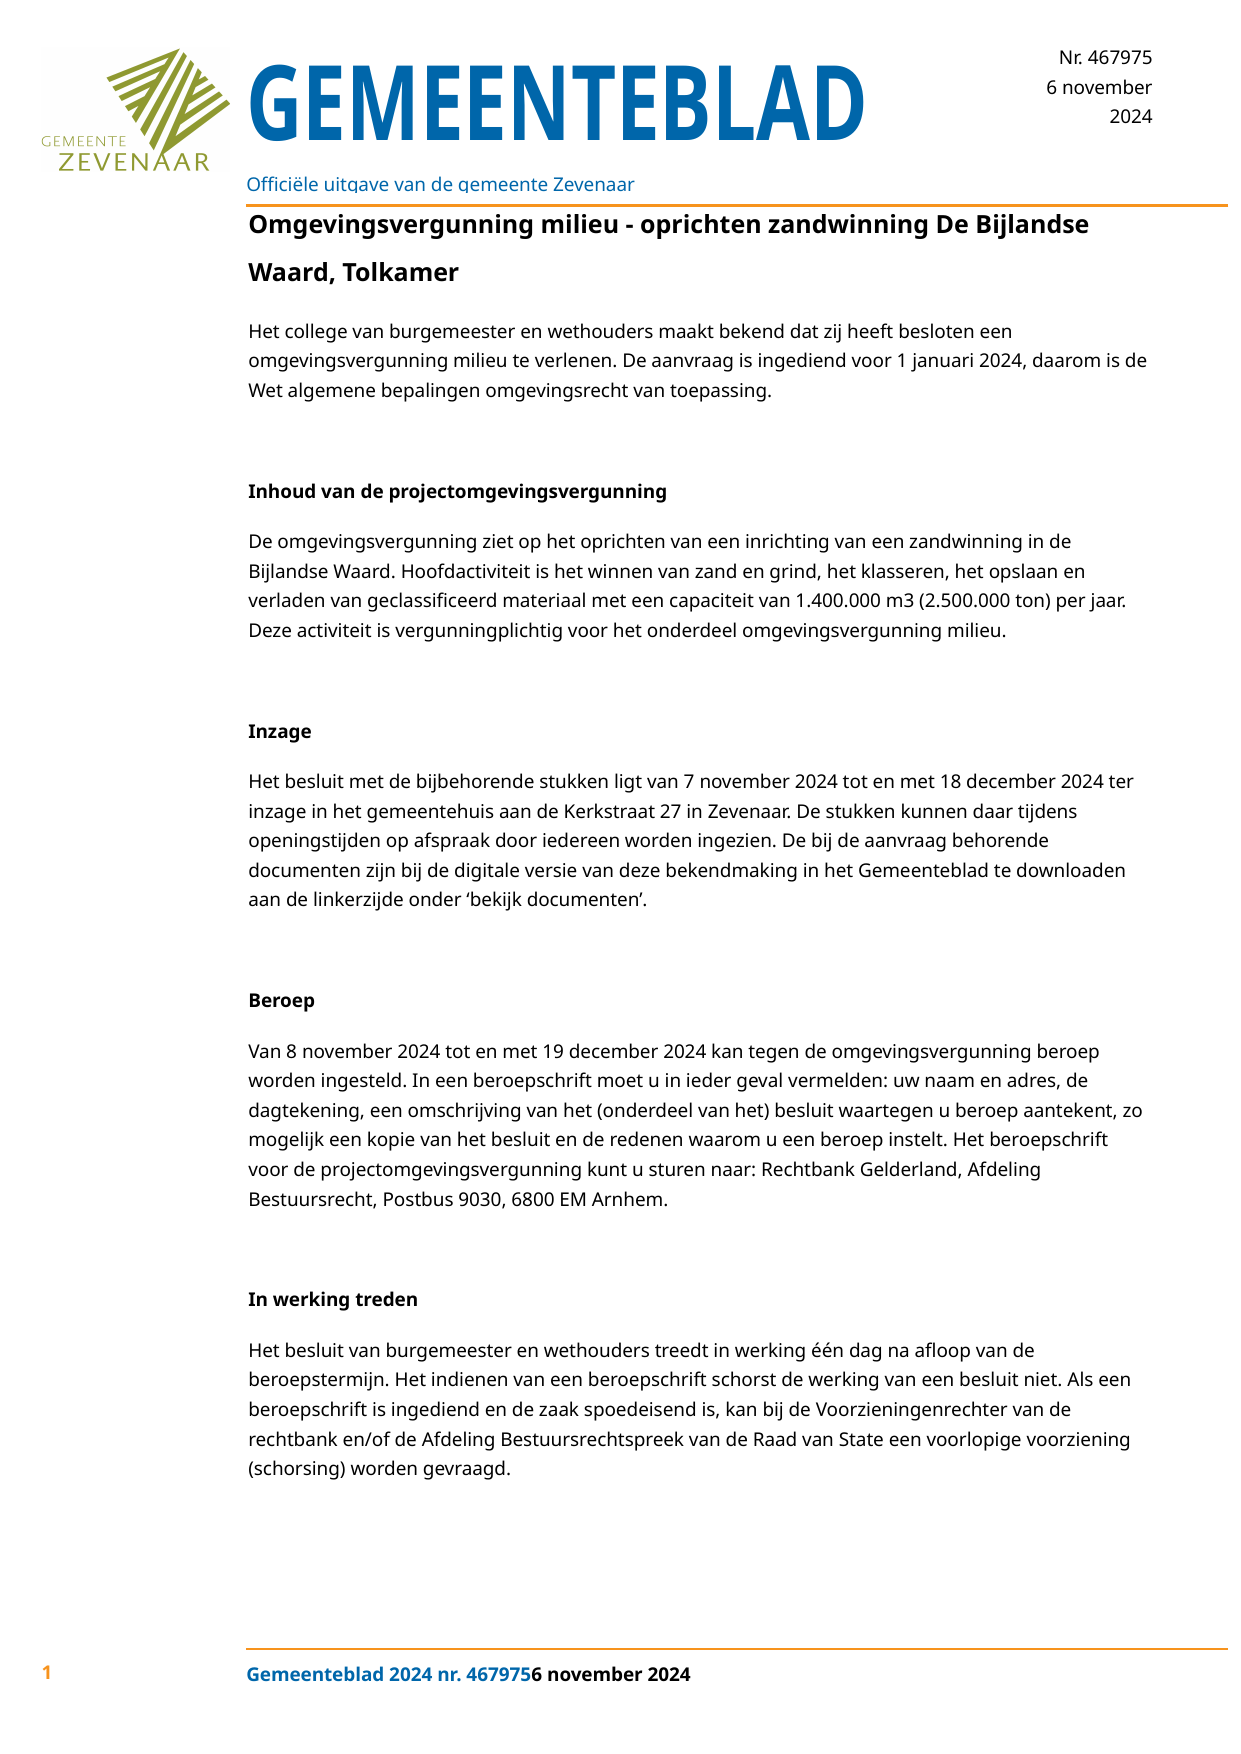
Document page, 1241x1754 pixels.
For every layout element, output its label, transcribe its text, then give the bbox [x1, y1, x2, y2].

text Het besluit van burgemeester en wethouders treedt in werking één dag na afloop van de beroepstermijn. Het indienen van een beroepschrift schorst de werking van een besluit niet. Als een beroepschrift is ingediend en de zaak spoedeisend is, kan bij de Voorzieningenrechter van de rechtbank en/of de Afdeling Bestuursrechtspreek van de Raad van State een voorlopige voorziening (schorsing) worden gevraagd. [248, 1337, 1152, 1481]
text Beroep [248, 987, 1152, 1013]
text Inhoud van de projectomgevingsvergunning [248, 478, 1152, 504]
picture [41, 47, 231, 172]
text Het college van burgemeester en wethouders maakt bekend dat zij heeft besloten een omgevingsvergunning milieu te verlenen. De aanvraag is ingediend voor 1 januari 2024, daarom is de Wet algemene bepalingen omgevingsrecht van toepassing. [248, 318, 1152, 403]
text Inzage [248, 718, 1152, 744]
text Het besluit met de bijbehorende stukken ligt van 7 november 2024 tot en met 18 december 2024 ter inzage in het gemeentehuis aan de Kerkstraat 27 in Zevenaar. De stukken kunnen daar tijdens openingstijden op afspraak door iedereen worden ingezien. De bij de aanvraag behorende documenten zijn bij de digitale versie van deze bekendmaking in het Gemeenteblad te downloaden aan de linkerzijde onder ‘bekijk documenten’. [248, 768, 1152, 912]
text Omgevingsvergunning milieu - oprichten zandwinning De Bijlandse Waard, Tolkamer [248, 207, 1152, 288]
text In werking treden [248, 1287, 1152, 1312]
text De omgevingsvergunning ziet op het oprichten van een inrichting van een zandwinning in de Bijlandse Waard. Hoofdactiviteit is het winnen van zand en grind, het klasseren, het opslaan en verladen van geclassificeerd materiaal met een capaciteit van 1.400.000 m3 (2.500.000 ton) per jaar. Deze activiteit is vergunningplichtig voor het onderdeel omgevingsvergunning milieu. [248, 528, 1152, 643]
text Van 8 november 2024 tot en met 19 december 2024 kan tegen de omgevingsvergunning beroep worden ingesteld. In een beroepschrift moet u in ieder geval vermelden: uw naam en adres, de dagtekening, een omschrijving van het (onderdeel van het) besluit waartegen u beroep aantekent, zo mogelijk een kopie van het besluit en de redenen waarom u een beroep instelt. Het beroepschrift voor de projectomgevingsvergunning kunt u sturen naar: Rechtbank Gelderland, Afdeling Bestuursrecht, Postbus 9030, 6800 EM Arnhem. [248, 1038, 1152, 1212]
